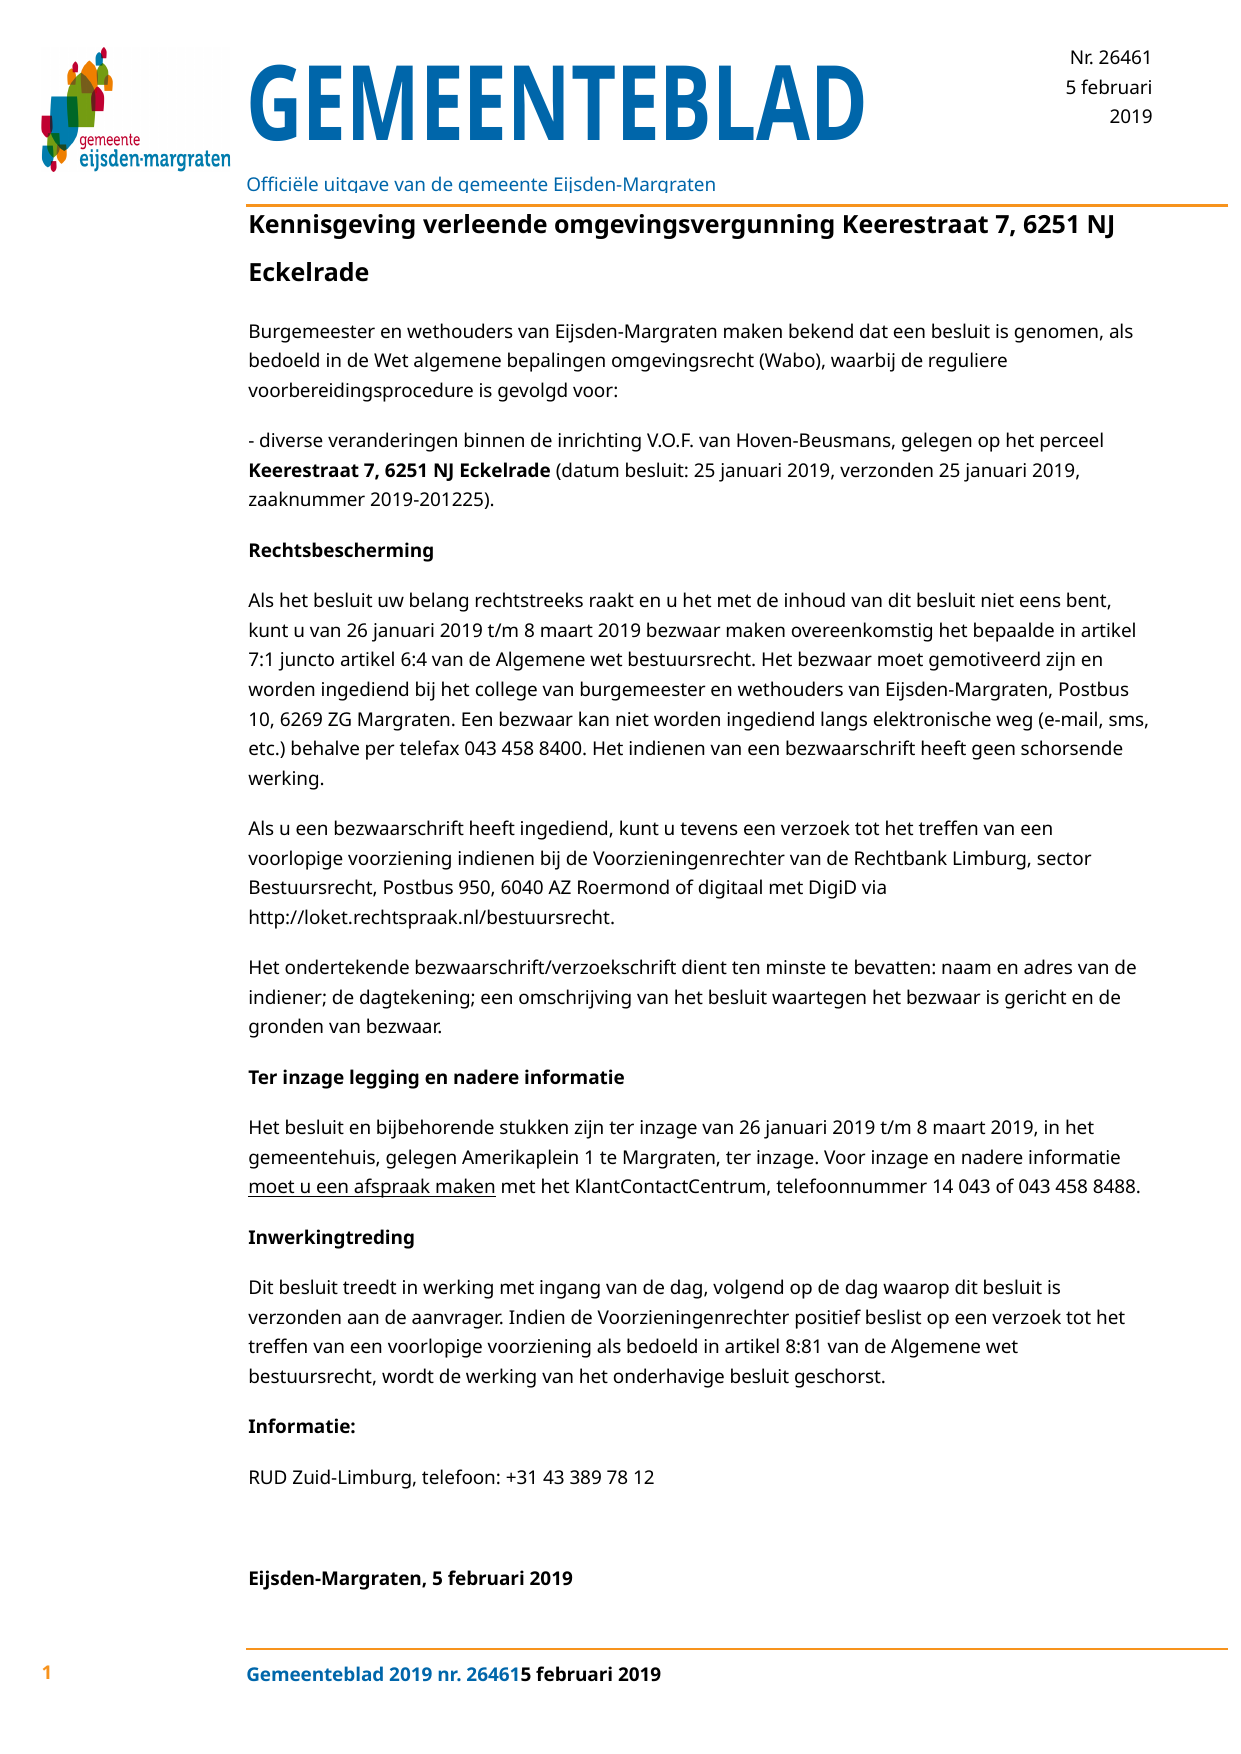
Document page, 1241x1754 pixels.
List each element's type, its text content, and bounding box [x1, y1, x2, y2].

text Het ondertekende bezwaarschrift/verzoekschrift dient ten minste te bevatten: naam en adres van de indiener; de dagtekening; een omschrijving van het besluit waartegen het bezwaar is gericht en de gronden van bezwaar. [248, 954, 1152, 1039]
text Ter inzage legging en nadere informatie [248, 1064, 1152, 1090]
text Eijsden-Margraten, 5 februari 2019 [248, 1565, 1152, 1591]
text RUD Zuid-Limburg, telefoon: +31 43 389 78 12 [248, 1464, 1152, 1490]
text Als u een bezwaarschrift heeft ingediend, kunt u tevens een verzoek tot het treffen van een voorlopige voorziening indienen bij de Voorzieningenrechter van de Rechtbank Limburg, sector Bestuursrecht, Postbus 950, 6040 AZ Roermond of digitaal met DigiD via http://loket.rechtspraak.nl/bestuursrecht. [248, 815, 1152, 930]
text Het besluit en bijbehorende stukken zijn ter inzage van 26 januari 2019 t/m 8 maart 2019, in het gemeentehuis, gelegen Amerikaplein 1 te Margraten, ter inzage. Voor inzage en nadere informatie moet u een afspraak maken met het KlantContactCentrum, telefoonnummer 14 043 of 043 458 8488. [248, 1114, 1152, 1199]
text Kennisgeving verleende omgevingsvergunning Keerestraat 7, 6251 NJ Eckelrade [248, 207, 1152, 288]
text Dit besluit treedt in werking met ingang van de dag, volgend op de dag waarop dit besluit is verzonden aan de aanvrager. Indien de Voorzieningenrechter positief beslist op een verzoek tot het treffen van een voorlopige voorziening als bedoeld in artikel 8:81 van de Algemene wet bestuursrecht, wordt de werking van het onderhavige besluit geschorst. [248, 1274, 1152, 1389]
text Inwerkingtreding [248, 1224, 1152, 1250]
text Als het besluit uw belang rechtstreeks raakt en u het met de inhoud van dit besluit niet eens bent, kunt u van 26 januari 2019 t/m 8 maart 2019 bezwaar maken overeenkomstig het bepaalde in artikel 7:1 juncto artikel 6:4 van de Algemene wet bestuursrecht. Het bezwaar moet gemotiveerd zijn en worden ingediend bij het college van burgemeester en wethouders van Eijsden-Margraten, Postbus 10, 6269 ZG Margraten. Een bezwaar kan niet worden ingediend langs elektronische weg (e-mail, sms, etc.) behalve per telefax 043 458 8400. Het indienen van een bezwaarschrift heeft geen schorsende werking. [248, 587, 1152, 791]
text Rechtsbescherming [248, 537, 1152, 563]
text Burgemeester en wethouders van Eijsden-Margraten maken bekend dat een besluit is genomen, als bedoeld in de Wet algemene bepalingen omgevingsrecht (Wabo), waarbij de reguliere voorbereidingsprocedure is gevolgd voor: [248, 318, 1152, 403]
text - diverse veranderingen binnen de inrichting V.O.F. van Hoven-Beusmans, gelegen op het perceel Keerestraat 7, 6251 NJ Eckelrade (datum besluit: 25 januari 2019, verzonden 25 januari 2019, zaaknummer 2019-201225). [248, 427, 1152, 512]
text Informatie: [248, 1414, 1152, 1439]
picture [41, 47, 231, 172]
